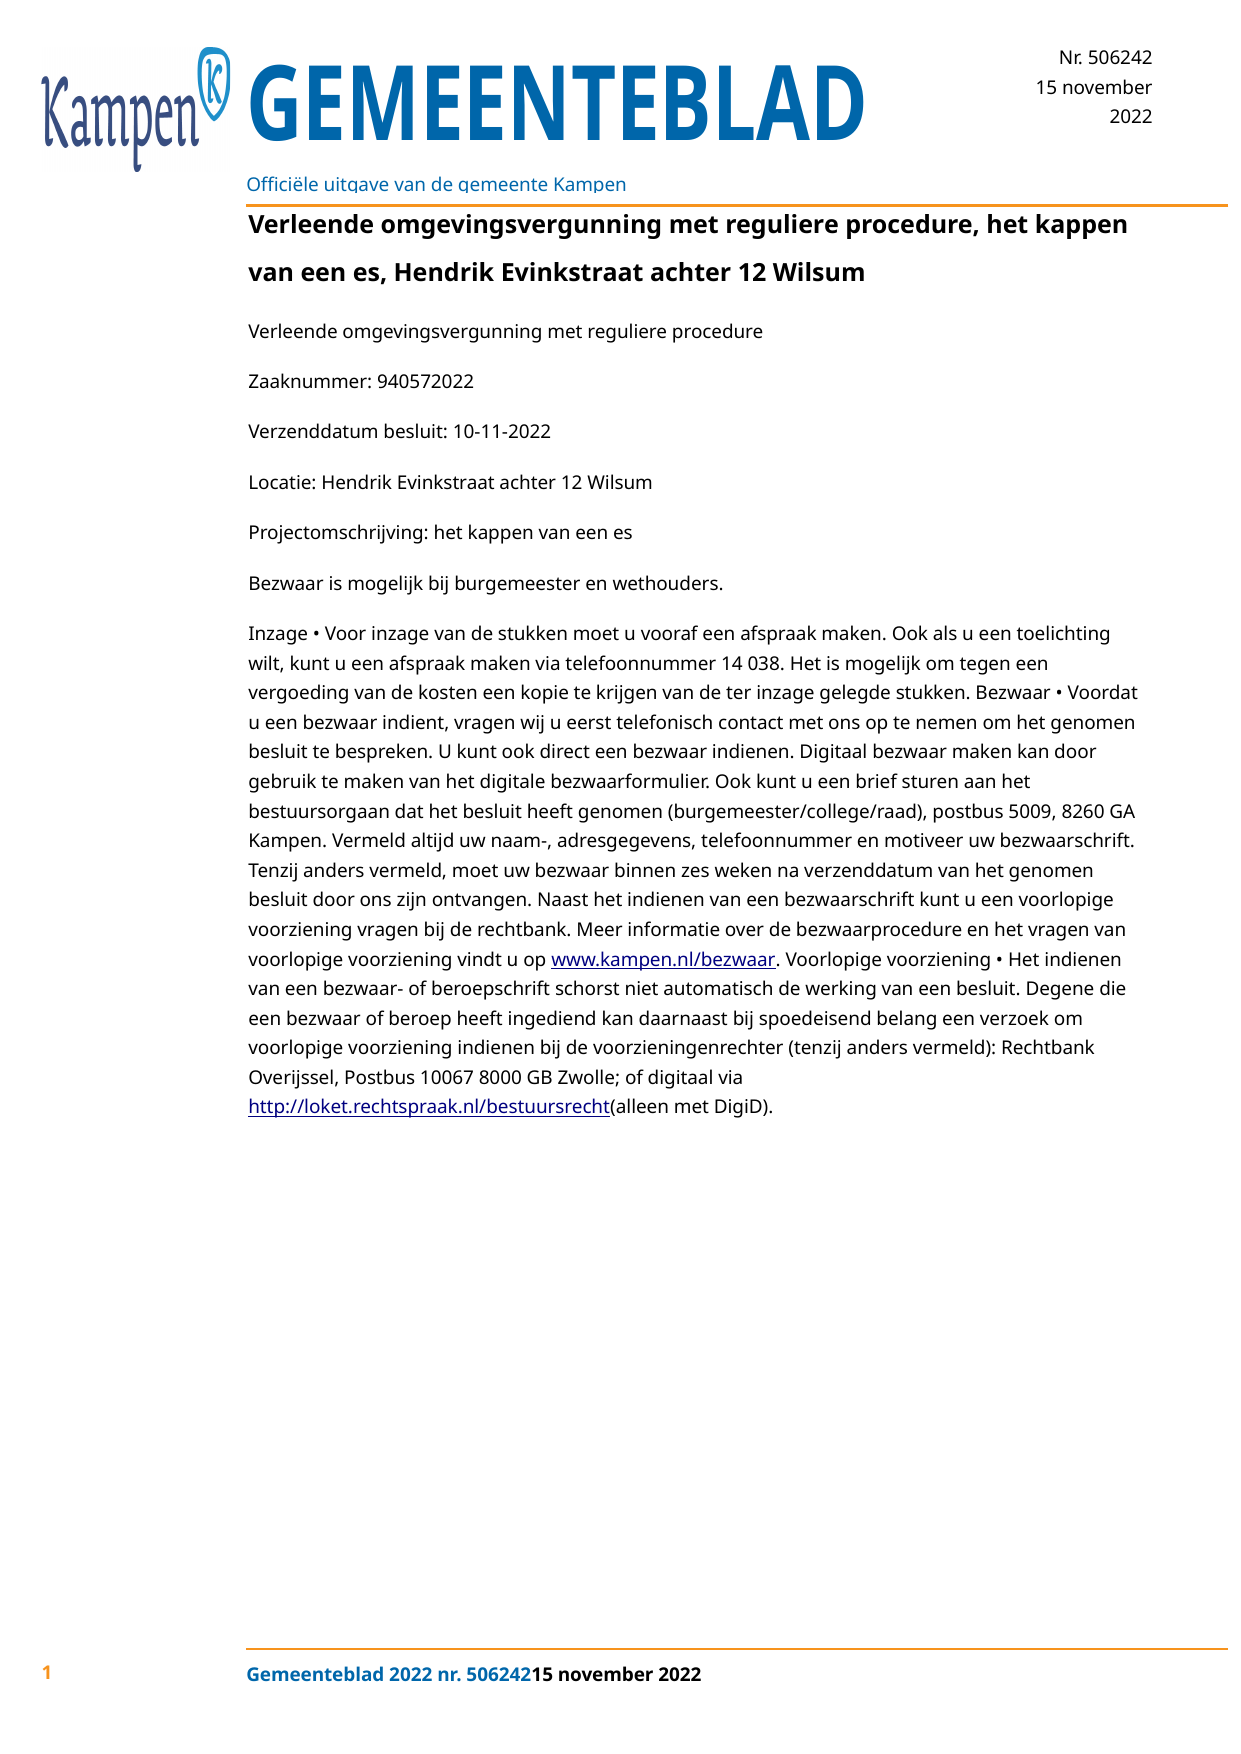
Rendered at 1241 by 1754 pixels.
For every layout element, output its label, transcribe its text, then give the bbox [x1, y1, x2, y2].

text Bezwaar is mogelijk bij burgemeester en wethouders. [248, 570, 1152, 596]
text Verleende omgevingsvergunning met reguliere procedure, het kappen van een es, Hendrik Evinkstraat achter 12 Wilsum [248, 207, 1152, 288]
picture [41, 47, 231, 172]
text Inzage • Voor inzage van de stukken moet u vooraf een afspraak maken. Ook als u een toelichting wilt, kunt u een afspraak maken via telefoonnummer 14 038. Het is mogelijk om tegen een vergoeding van de kosten een kopie te krijgen van de ter inzage gelegde stukken. Bezwaar • Voordat u een bezwaar indient, vragen wij u eerst telefonisch contact met ons op te nemen om het genomen besluit te bespreken. U kunt ook direct een bezwaar indienen. Digitaal bezwaar maken kan door gebruik te maken van het digitale bezwaarformulier. Ook kunt u een brief sturen aan het bestuursorgaan dat het besluit heeft genomen (burgemeester/college/raad), postbus 5009, 8260 GA Kampen. Vermeld altijd uw naam-, adresgegevens, telefoonnummer en motiveer uw bezwaarschrift. Tenzij anders vermeld, moet uw bezwaar binnen zes weken na verzenddatum van het genomen besluit door ons zijn ontvangen. Naast het indienen van een bezwaarschrift kunt u een voorlopige voorziening vragen bij de rechtbank. Meer informatie over de bezwaarprocedure en het vragen van voorlopige voorziening vindt u op www.kampen.nl/bezwaar. Voorlopige voorziening • Het indienen van een bezwaar- of beroepschrift schorst niet automatisch de werking van een besluit. Degene die een bezwaar of beroep heeft ingediend kan daarnaast bij spoedeisend belang een verzoek om voorlopige voorziening indienen bij de voorzieningenrechter (tenzij anders vermeld): Rechtbank Overijssel, Postbus 10067 8000 GB Zwolle; of digitaal via http://loket.rechtspraak.nl/bestuursrecht(alleen met DigiD). [248, 620, 1152, 1119]
text Verzenddatum besluit: 10-11-2022 [248, 419, 1152, 444]
text Zaaknummer: 940572022 [248, 368, 1152, 394]
text Locatie: Hendrik Evinkstraat achter 12 Wilsum [248, 469, 1152, 495]
text Verleende omgevingsvergunning met reguliere procedure [248, 318, 1152, 344]
text Projectomschrijving: het kappen van een es [248, 519, 1152, 545]
